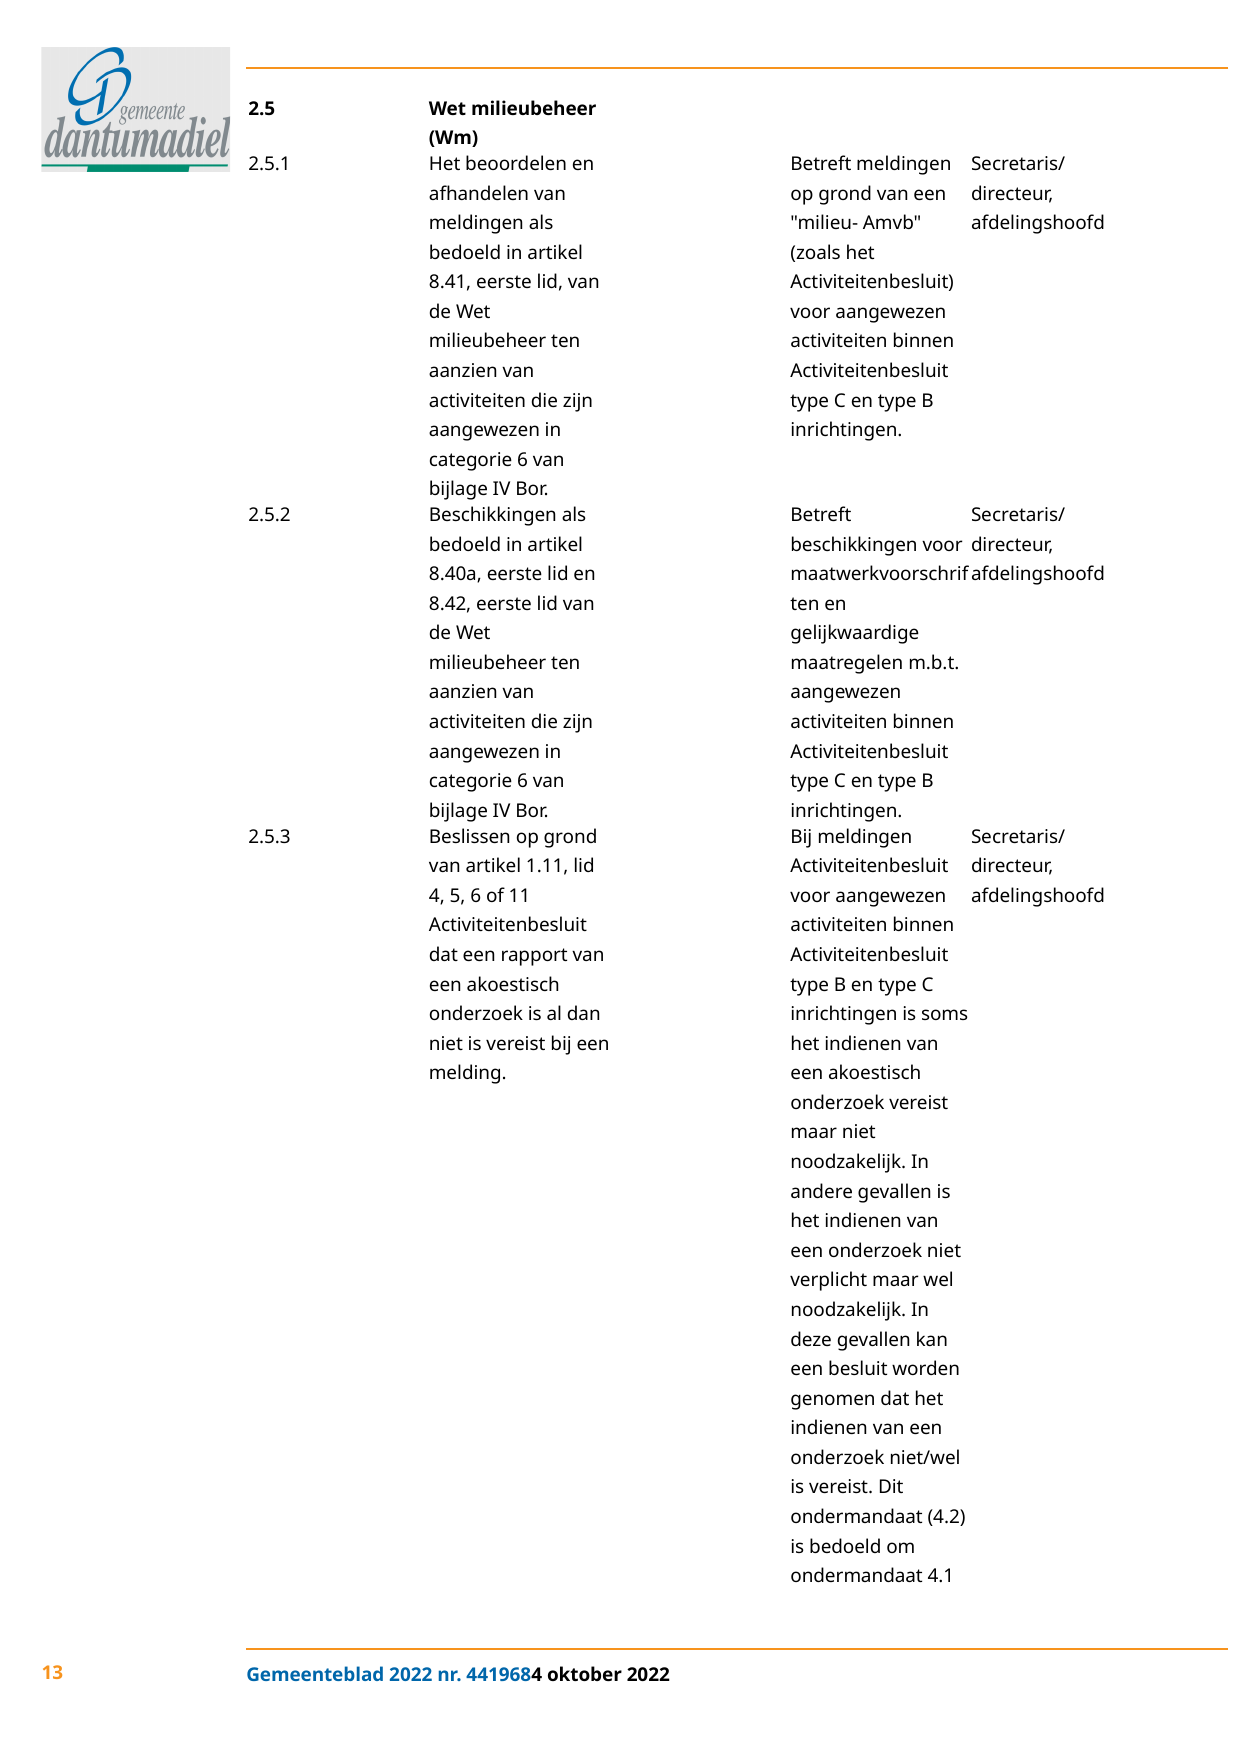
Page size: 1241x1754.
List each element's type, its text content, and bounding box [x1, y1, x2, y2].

table_cell [609, 150, 790, 501]
table_cell Bij meldingen Activiteitenbesluit voor aangewezen activiteiten binnen Activiteitenbesluit type B en type C inrichtingen is soms het indienen van een akoestisch onderzoek vereist maar niet noodzakelijk. In andere gevallen is het indienen van een onderzoek niet verplicht maar wel noodzakelijk. In deze gevallen kan een besluit worden genomen dat het indienen van een onderzoek niet/wel is vereist. Dit ondermandaat (4.2) is bedoeld om ondermandaat 4.1 [790, 823, 971, 1588]
table_cell 2.5.2 [248, 501, 429, 823]
table_cell Betreft beschikkingen voor maatwerkvoorschriften en gelijkwaardige maatregelen m.b.t. aangewezen activiteiten binnen Activiteitenbesluit type C en type B inrichtingen. [790, 501, 971, 823]
table_cell Secretaris/ directeur, afdelingshoofd [971, 823, 1152, 1588]
table_cell 2.5 [248, 95, 429, 150]
table_cell [609, 823, 790, 1588]
table_cell Wet milieubeheer (Wm) [429, 95, 609, 150]
table_cell 2.5.1 [248, 150, 429, 501]
table_cell [790, 95, 971, 150]
table_cell 2.5.3 [248, 823, 429, 1588]
table_cell Het beoordelen en afhandelen van meldingen als bedoeld in artikel 8.41, eerste lid, van de Wet milieubeheer ten aanzien van activiteiten die zijn aangewezen in categorie 6 van bijlage IV Bor. [429, 150, 609, 501]
table_cell Beslissen op grond van artikel 1.11, lid 4, 5, 6 of 11 Activiteitenbesluit dat een rapport van een akoestisch onderzoek is al dan niet is vereist bij een melding. [429, 823, 609, 1588]
table_cell [971, 95, 1152, 150]
table_cell [609, 95, 790, 150]
table_cell Secretaris/ directeur, afdelingshoofd [971, 501, 1152, 823]
table_cell Secretaris/ directeur, afdelingshoofd [971, 150, 1152, 501]
table_cell Beschikkingen als bedoeld in artikel 8.40a, eerste lid en 8.42, eerste lid van de Wet milieubeheer ten aanzien van activiteiten die zijn aangewezen in categorie 6 van bijlage IV Bor. [429, 501, 609, 823]
table_cell Betreft meldingen op grond van een "milieu- Amvb" (zoals het Activiteitenbesluit) voor aangewezen activiteiten binnen Activiteitenbesluit type C en type B inrichtingen. [790, 150, 971, 501]
picture [41, 47, 231, 172]
table_cell [609, 501, 790, 823]
